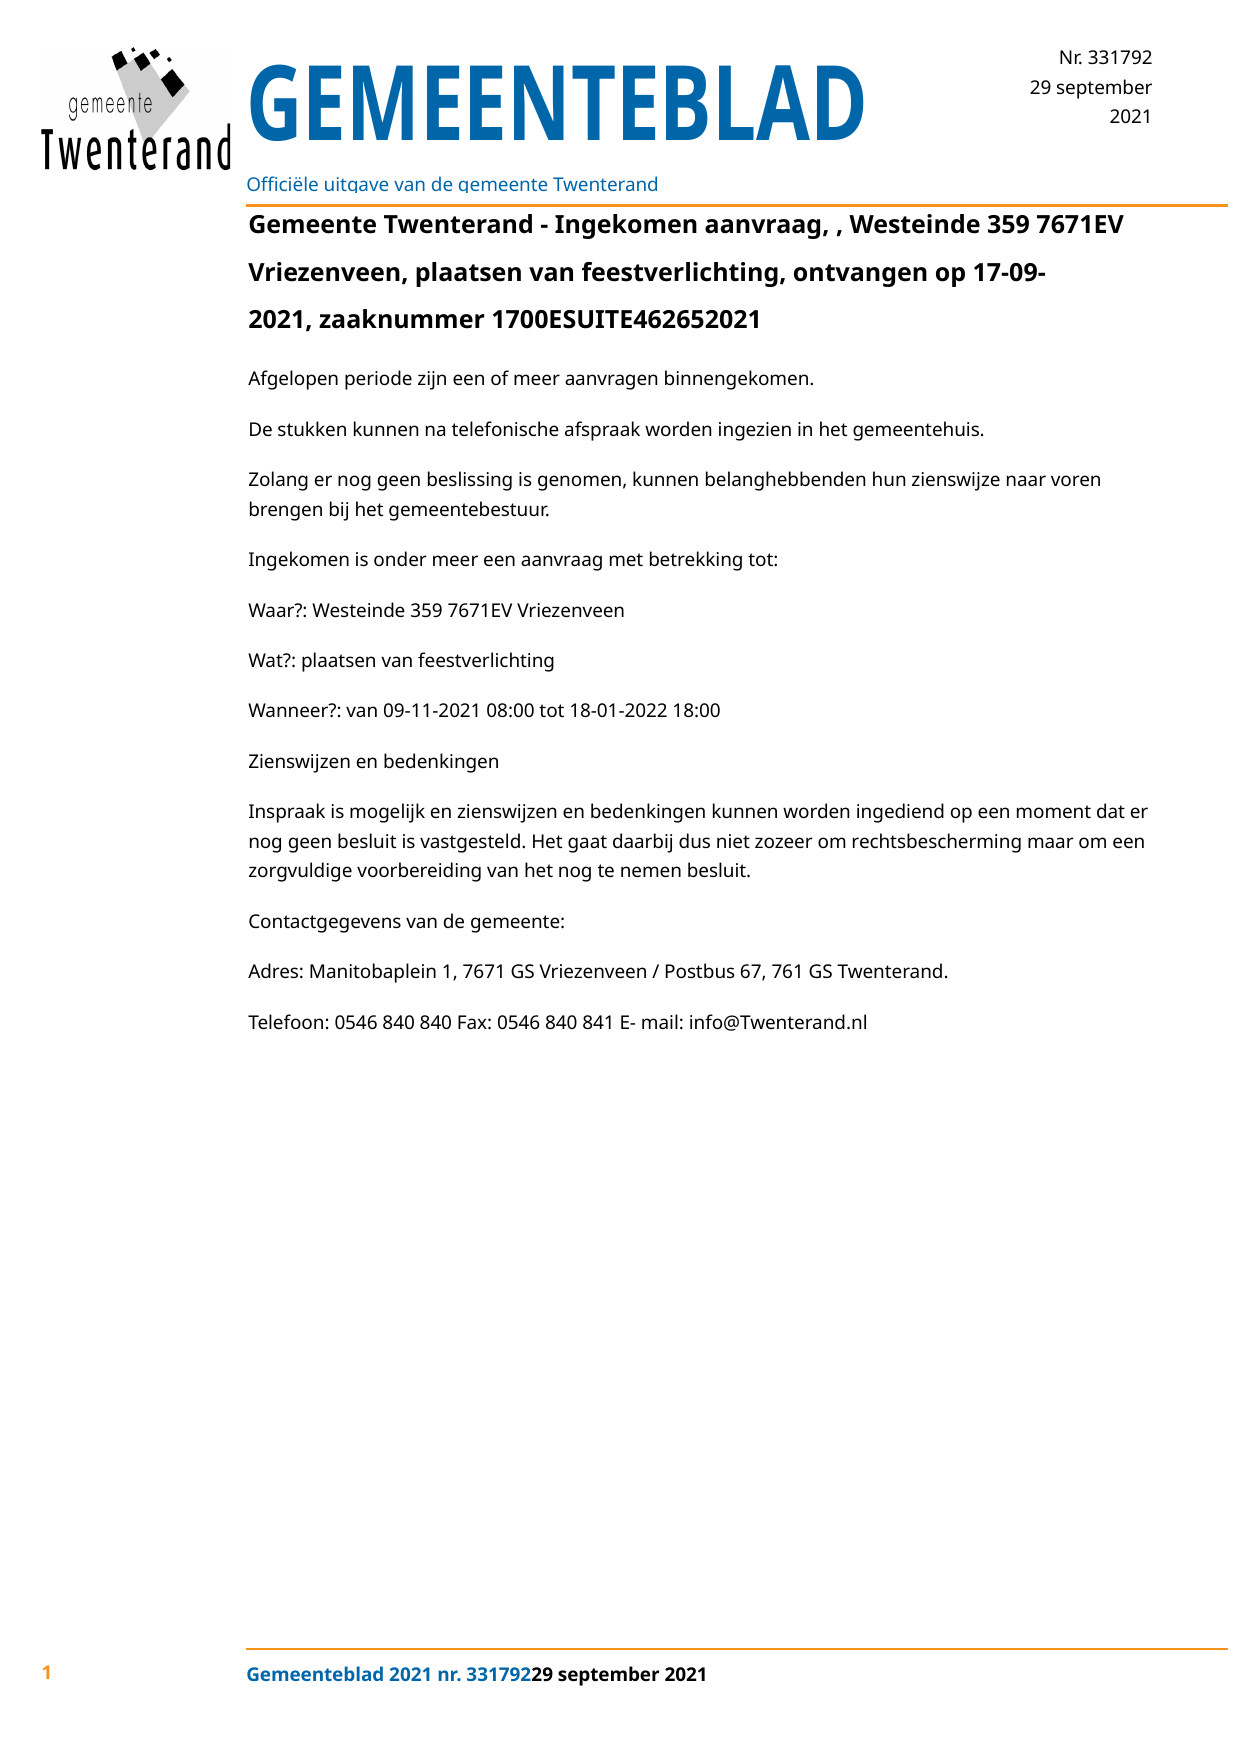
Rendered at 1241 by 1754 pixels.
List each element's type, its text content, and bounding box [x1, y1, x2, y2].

text Inspraak is mogelijk en zienswijzen en bedenkingen kunnen worden ingediend op een moment dat er nog geen besluit is vastgesteld. Het gaat daarbij dus niet zozeer om rechtsbescherming maar om een zorgvuldige voorbereiding van het nog te nemen besluit. [248, 798, 1152, 883]
text Ingekomen is onder meer een aanvraag met betrekking tot: [248, 546, 1152, 572]
text Wanneer?: van 09-11-2021 08:00 tot 18-01-2022 18:00 [248, 698, 1152, 723]
text Wat?: plaatsen van feestverlichting [248, 647, 1152, 673]
text Gemeente Twenterand - Ingekomen aanvraag, , Westeinde 359 7671EV Vriezenveen, plaatsen van feestverlichting, ontvangen op 17-09-2021, zaaknummer 1700ESUITE462652021 [248, 207, 1152, 336]
text Afgelopen periode zijn een of meer aanvragen binnengekomen. [248, 366, 1152, 391]
text Telefoon: 0546 840 840 Fax: 0546 840 841 E- mail: info@Twenterand.nl [248, 1009, 1152, 1034]
text De stukken kunnen na telefonische afspraak worden ingezien in het gemeentehuis. [248, 416, 1152, 442]
text Zienswijzen en bedenkingen [248, 748, 1152, 774]
text Contactgegevens van de gemeente: [248, 908, 1152, 934]
text Waar?: Westeinde 359 7671EV Vriezenveen [248, 597, 1152, 622]
picture [41, 47, 231, 172]
text Zolang er nog geen beslissing is genomen, kunnen belanghebbenden hun zienswijze naar voren brengen bij het gemeentebestuur. [248, 466, 1152, 522]
text Adres: Manitobaplein 1, 7671 GS Vriezenveen / Postbus 67, 761 GS Twenterand. [248, 958, 1152, 984]
